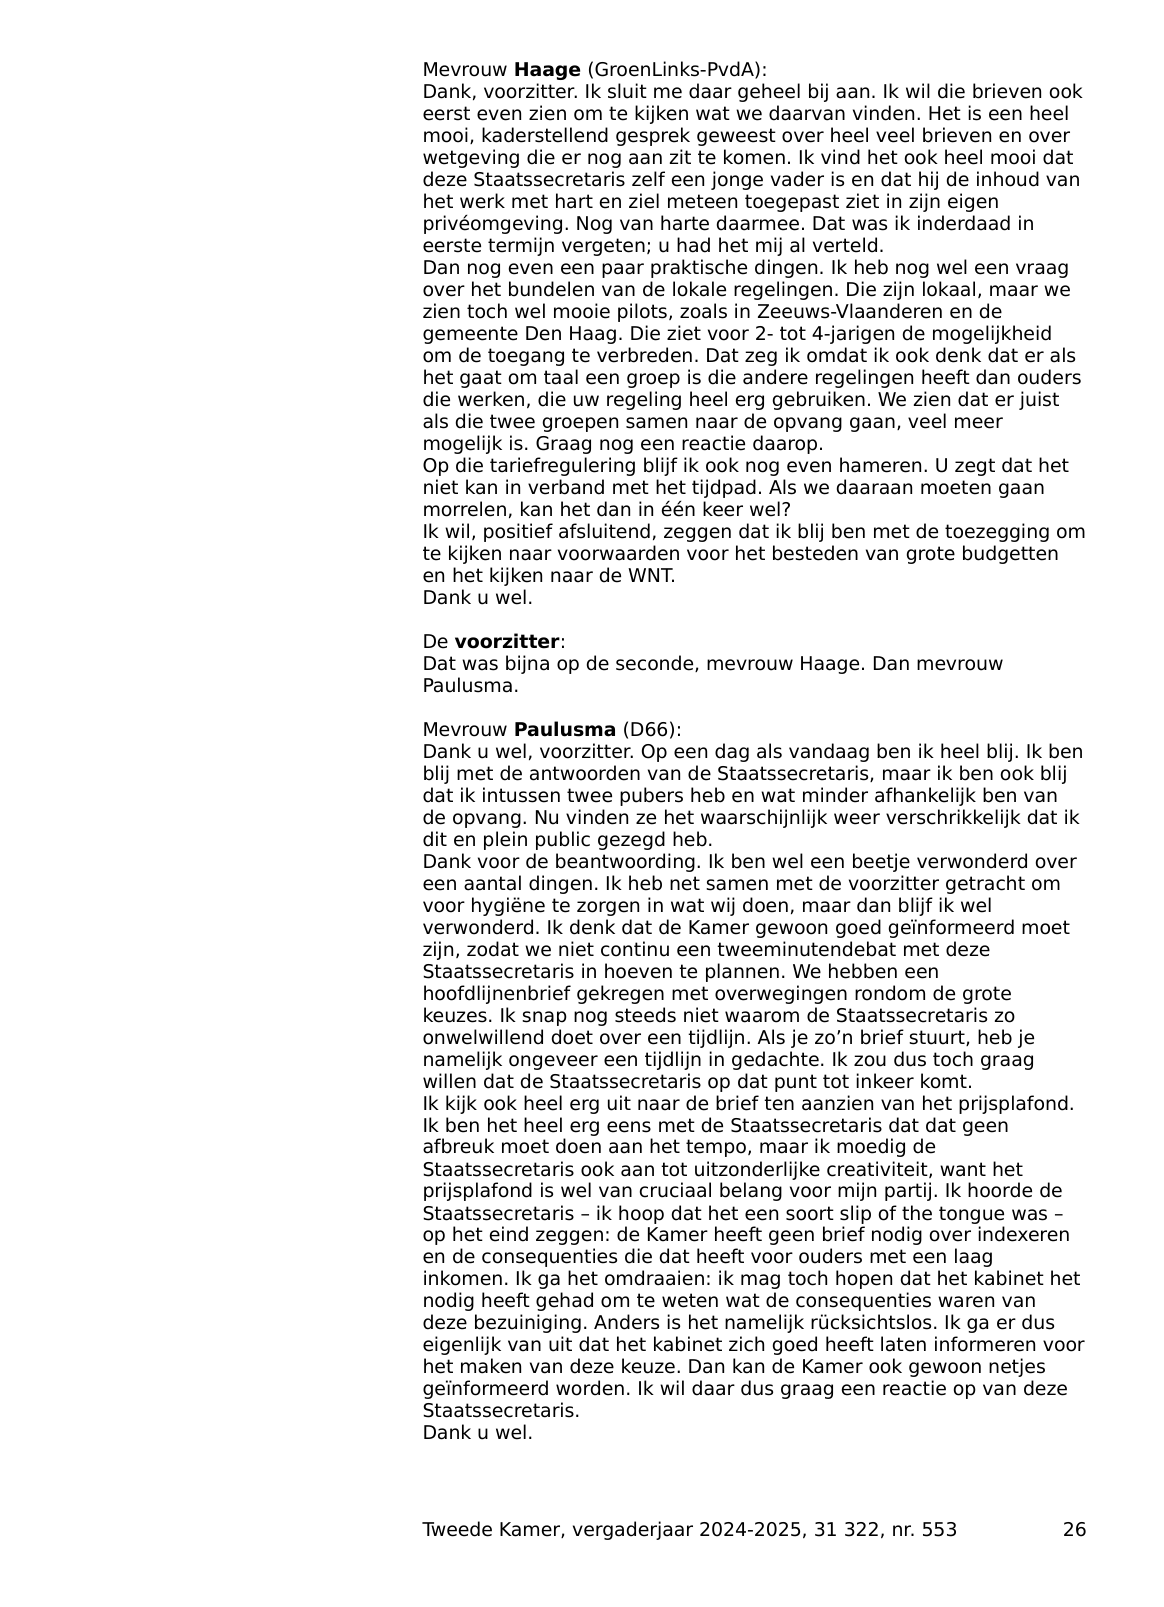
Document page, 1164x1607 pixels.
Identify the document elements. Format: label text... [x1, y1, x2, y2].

text Mevrouw Haage (GroenLinks-PvdA): [422, 59, 1087, 81]
text Mevrouw Paulusma (D66): [422, 719, 1087, 741]
text Dat was bijna op de seconde, mevrouw Haage. Dan mevrouw Paulusma. [422, 653, 1087, 697]
text De voorzitter: [422, 631, 1087, 653]
text Dank u wel. [422, 587, 1087, 608]
text Ik wil, positief afsluitend, zeggen dat ik blij ben met de toezegging om te kijken naar voorwaarden voor het besteden van grote budgetten en het kijken naar de WNT. [422, 521, 1087, 587]
text Dank u wel, voorzitter. Op een dag als vandaag ben ik heel blij. Ik ben blij met de antwoorden van de Staatssecretaris, maar ik ben ook blij dat ik intussen twee pubers heb en wat minder afhankelijk ben van de opvang. Nu vinden ze het waarschijnlijk weer verschrikkelijk dat ik dit en plein public gezegd heb. [422, 741, 1087, 851]
text Dank voor de beantwoording. Ik ben wel een beetje verwonderd over een aantal dingen. Ik heb net samen met de voorzitter getracht om voor hygiëne te zorgen in wat wij doen, maar dan blijf ik wel verwonderd. Ik denk dat de Kamer gewoon goed geïnformeerd moet zijn, zodat we niet continu een tweeminutendebat met deze Staatssecretaris in hoeven te plannen. We hebben een hoofdlijnenbrief gekregen met overwegingen rondom de grote keuzes. Ik snap nog steeds niet waarom de Staatssecretaris zo onwelwillend doet over een tijdlijn. Als je zo’n brief stuurt, heb je namelijk ongeveer een tijdlijn in gedachte. Ik zou dus toch graag willen dat de Staatssecretaris op dat punt tot inkeer komt. [422, 851, 1087, 1092]
text Op die tariefregulering blijf ik ook nog even hameren. U zegt dat het niet kan in verband met het tijdpad. Als we daaraan moeten gaan morrelen, kan het dan in één keer wel? [422, 455, 1087, 521]
text Dank u wel. [422, 1422, 1087, 1444]
text Dan nog even een paar praktische dingen. Ik heb nog wel een vraag over het bundelen van de lokale regelingen. Die zijn lokaal, maar we zien toch wel mooie pilots, zoals in Zeeuws-Vlaanderen en de gemeente Den Haag. Die ziet voor 2- tot 4-jarigen de mogelijkheid om de toegang te verbreden. Dat zeg ik omdat ik ook denk dat er als het gaat om taal een groep is die andere regelingen heeft dan ouders die werken, die uw regeling heel erg gebruiken. We zien dat er juist als die twee groepen samen naar de opvang gaan, veel meer mogelijk is. Graag nog een reactie daarop. [422, 257, 1087, 455]
text Dank, voorzitter. Ik sluit me daar geheel bij aan. Ik wil die brieven ook eerst even zien om te kijken wat we daarvan vinden. Het is een heel mooi, kaderstellend gesprek geweest over heel veel brieven en over wetgeving die er nog aan zit te komen. Ik vind het ook heel mooi dat deze Staatssecretaris zelf een jonge vader is en dat hij de inhoud van het werk met hart en ziel meteen toegepast ziet in zijn eigen privéomgeving. Nog van harte daarmee. Dat was ik inderdaad in eerste termijn vergeten; u had het mij al verteld. [422, 81, 1087, 257]
text Ik kijk ook heel erg uit naar de brief ten aanzien van het prijsplafond. Ik ben het heel erg eens met de Staatssecretaris dat dat geen afbreuk moet doen aan het tempo, maar ik moedig de Staatssecretaris ook aan tot uitzonderlijke creativiteit, want het prijsplafond is wel van cruciaal belang voor mijn partij. Ik hoorde de Staatssecretaris – ik hoop dat het een soort slip of the tongue was – op het eind zeggen: de Kamer heeft geen brief nodig over indexeren en de consequenties die dat heeft voor ouders met een laag inkomen. Ik ga het omdraaien: ik mag toch hopen dat het kabinet het nodig heeft gehad om te weten wat de consequenties waren van deze bezuiniging. Anders is het namelijk rücksichtslos. Ik ga er dus eigenlijk van uit dat het kabinet zich goed heeft laten informeren voor het maken van deze keuze. Dan kan de Kamer ook gewoon netjes geïnformeerd worden. Ik wil daar dus graag een reactie op van deze Staatssecretaris. [422, 1092, 1087, 1422]
